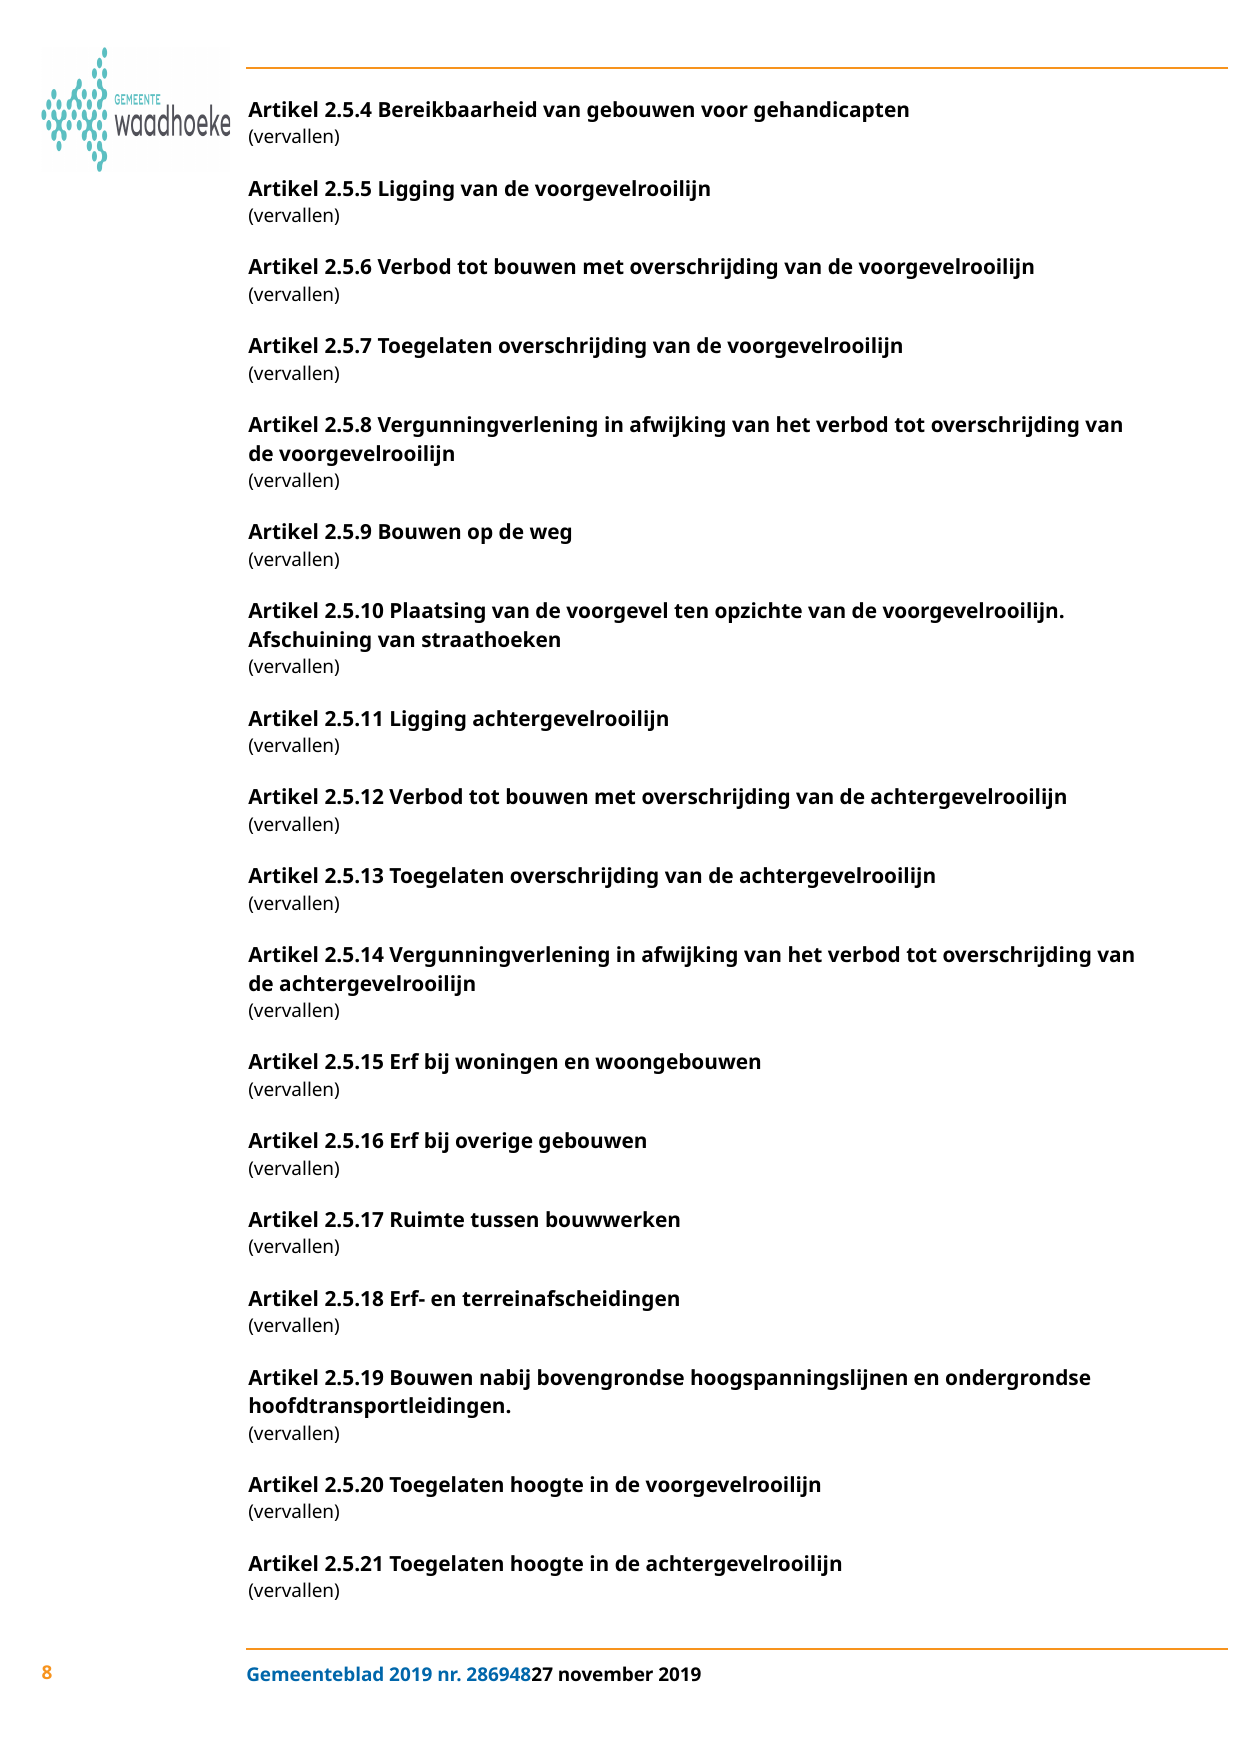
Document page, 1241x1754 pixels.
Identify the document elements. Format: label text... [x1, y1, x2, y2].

text Artikel 2.5.18 Erf- en terreinafscheidingen [248, 1284, 1152, 1312]
text Artikel 2.5.7 Toegelaten overschrijding van de voorgevelrooilijn [248, 331, 1152, 360]
text (vervallen) [248, 281, 1152, 307]
text Artikel 2.5.16 Erf bij overige gebouwen [248, 1126, 1152, 1155]
text Artikel 2.5.17 Ruimte tussen bouwwerken [248, 1205, 1152, 1234]
text Artikel 2.5.4 Bereikbaarheid van gebouwen voor gehandicapten [248, 95, 1152, 123]
text (vervallen) [248, 1076, 1152, 1102]
text (vervallen) [248, 997, 1152, 1023]
text Artikel 2.5.6 Verbod tot bouwen met overschrijding van de voorgevelrooilijn [248, 252, 1152, 281]
text Artikel 2.5.19 Bouwen nabij bovengrondse hoogspanningslijnen en ondergrondse hoofdtransportleidingen. [248, 1363, 1152, 1420]
text Artikel 2.5.12 Verbod tot bouwen met overschrijding van de achtergevelrooilijn [248, 782, 1152, 811]
text Artikel 2.5.11 Ligging achtergevelrooilijn [248, 704, 1152, 732]
text Artikel 2.5.13 Toegelaten overschrijding van de achtergevelrooilijn [248, 861, 1152, 890]
text (vervallen) [248, 1420, 1152, 1446]
text (vervallen) [248, 360, 1152, 386]
text (vervallen) [248, 1577, 1152, 1603]
text Artikel 2.5.10 Plaatsing van de voorgevel ten opzichte van de voorgevelrooilijn. Afschuining van straathoeken [248, 596, 1152, 653]
text Artikel 2.5.9 Bouwen op de weg [248, 517, 1152, 546]
text Artikel 2.5.14 Vergunningverlening in afwijking van het verbod tot overschrijding van de achtergevelrooilijn [248, 940, 1152, 997]
picture [41, 47, 231, 172]
text Artikel 2.5.20 Toegelaten hoogte in de voorgevelrooilijn [248, 1470, 1152, 1499]
text Artikel 2.5.15 Erf bij woningen en woongebouwen [248, 1047, 1152, 1076]
text Artikel 2.5.8 Vergunningverlening in afwijking van het verbod tot overschrijding van de voorgevelrooilijn [248, 410, 1152, 467]
text (vervallen) [248, 732, 1152, 758]
text Artikel 2.5.5 Ligging van de voorgevelrooilijn [248, 174, 1152, 202]
text (vervallen) [248, 467, 1152, 493]
text (vervallen) [248, 202, 1152, 228]
text (vervallen) [248, 890, 1152, 916]
text (vervallen) [248, 653, 1152, 679]
text (vervallen) [248, 546, 1152, 572]
text (vervallen) [248, 1155, 1152, 1181]
text (vervallen) [248, 1312, 1152, 1338]
text (vervallen) [248, 811, 1152, 837]
text (vervallen) [248, 1499, 1152, 1524]
text (vervallen) [248, 1234, 1152, 1259]
text (vervallen) [248, 123, 1152, 149]
text Artikel 2.5.21 Toegelaten hoogte in de achtergevelrooilijn [248, 1549, 1152, 1577]
